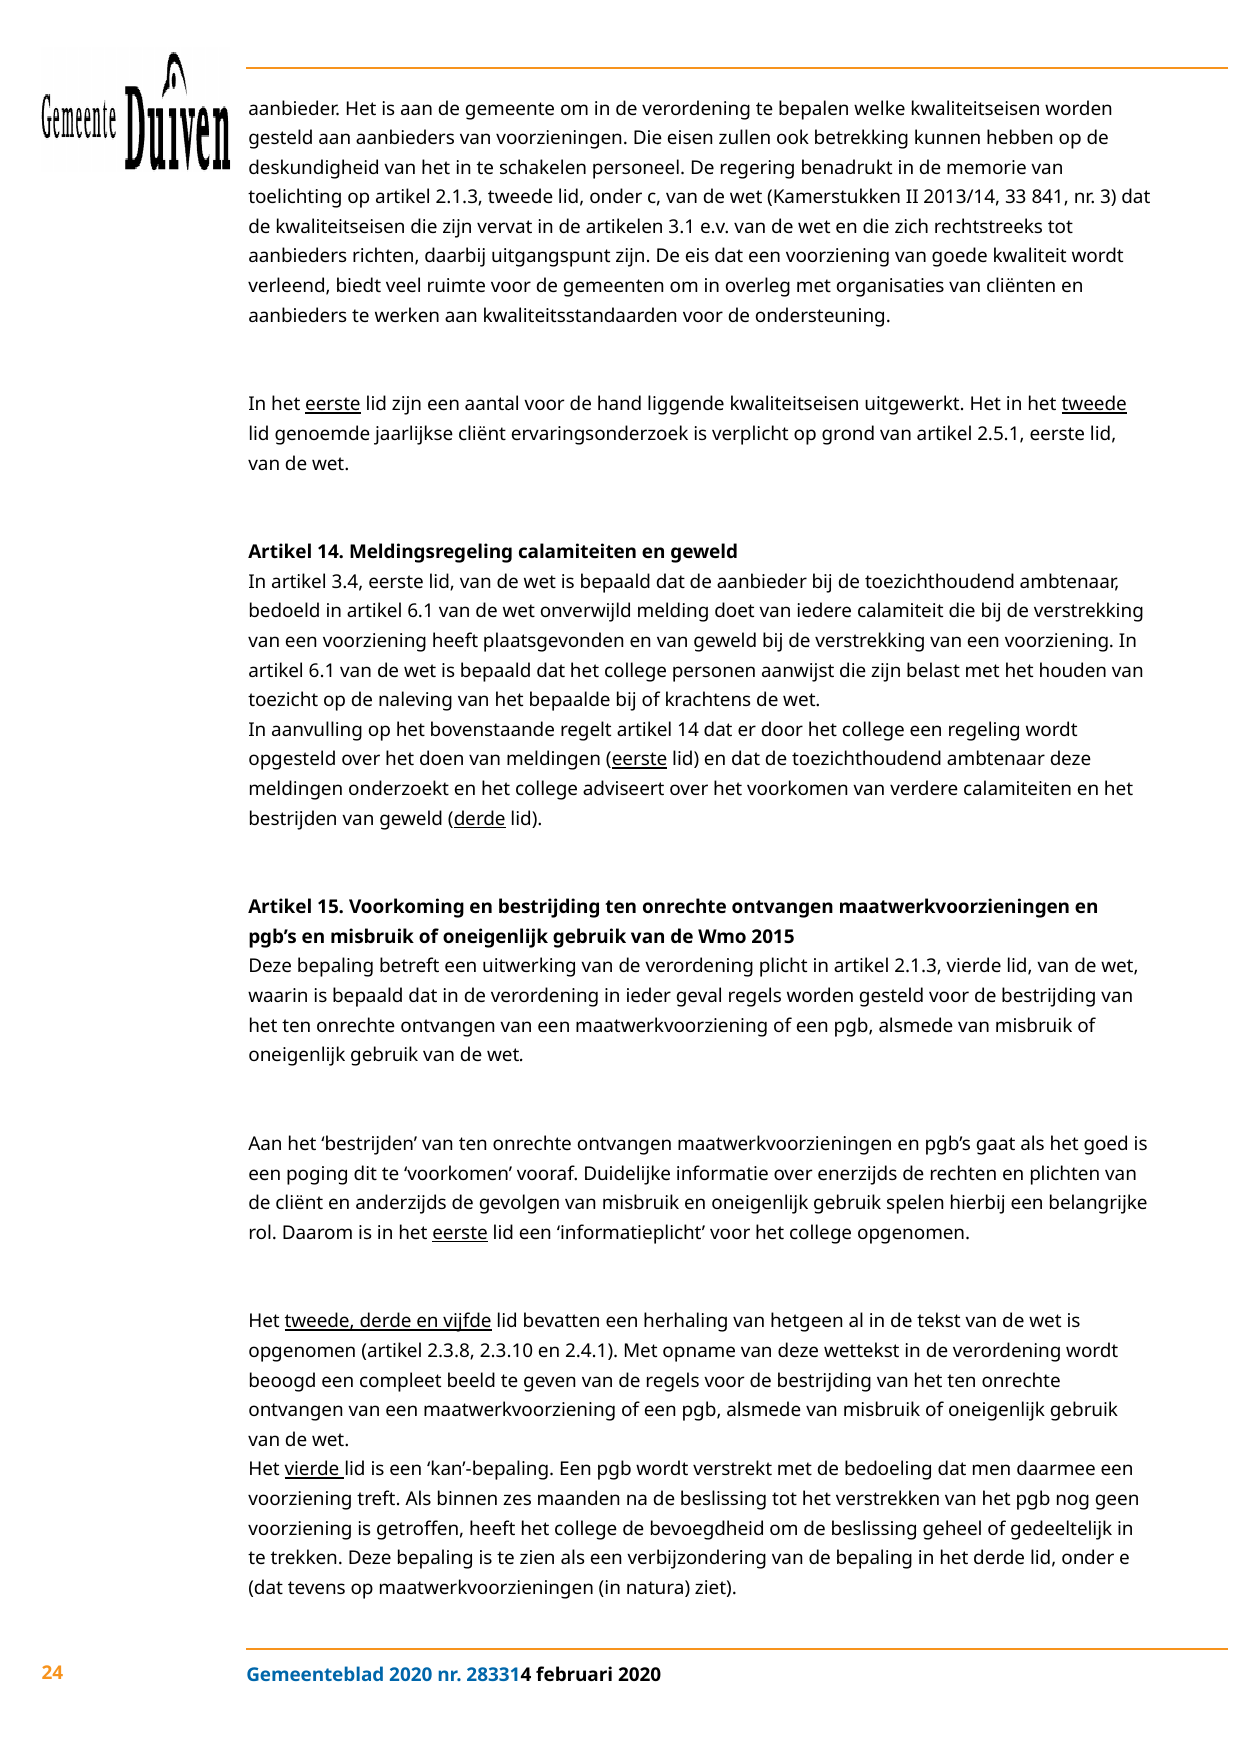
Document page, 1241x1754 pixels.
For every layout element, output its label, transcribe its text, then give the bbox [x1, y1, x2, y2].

text Het vierde lid is een ‘kan’-bepaling. Een pgb wordt verstrekt met de bedoeling dat men daarmee een voorziening treft. Als binnen zes maanden na de beslissing tot het verstrekken van het pgb nog geen voorziening is getroffen, heeft het college de bevoegdheid om de beslissing geheel of gedeeltelijk in te trekken. Deze bepaling is te zien als een verbijzondering van de bepaling in het derde lid, onder e (dat tevens op maatwerkvoorzieningen (in natura) ziet). [248, 1456, 1152, 1600]
text Het tweede, derde en vijfde lid bevatten een herhaling van hetgeen al in de tekst van de wet is opgenomen (artikel 2.3.8, 2.3.10 en 2.4.1). Met opname van deze wettekst in de verordening wordt beoogd een compleet beeld te geven van de regels voor de bestrijding van het ten onrechte ontvangen van een maatwerkvoorziening of een pgb, alsmede van misbruik of oneigenlijk gebruik van de wet. [248, 1308, 1152, 1452]
text In aanvulling op het bovenstaande regelt artikel 14 dat er door het college een regeling wordt opgesteld over het doen van meldingen (eerste lid) en dat de toezichthoudend ambtenaar deze meldingen onderzoekt en het college adviseert over het voorkomen van verdere calamiteiten en het bestrijden van geweld (derde lid). [248, 716, 1152, 831]
text aanbieder. Het is aan de gemeente om in de verordening te bepalen welke kwaliteitseisen worden gesteld aan aanbieders van voorzieningen. Die eisen zullen ook betrekking kunnen hebben op de deskundigheid van het in te schakelen personeel. De regering benadrukt in de memorie van toelichting op artikel 2.1.3, tweede lid, onder c, van de wet (Kamerstukken II 2013/14, 33 841, nr. 3) dat de kwaliteitseisen die zijn vervat in de artikelen 3.1 e.v. van de wet en die zich rechtstreeks tot aanbieders richten, daarbij uitgangspunt zijn. De eis dat een voorziening van goede kwaliteit wordt verleend, biedt veel ruimte voor de gemeenten om in overleg met organisaties van cliënten en aanbieders te werken aan kwaliteitsstandaarden voor de ondersteuning. [248, 95, 1152, 328]
text Artikel 15. Voorkoming en bestrijding ten onrechte ontvangen maatwerkvoorzieningen en pgb’s en misbruik of oneigenlijk gebruik van de Wmo 2015 [248, 893, 1152, 949]
text In het eerste lid zijn een aantal voor de hand liggende kwaliteitseisen uitgewerkt. Het in het tweede lid genoemde jaarlijkse cliënt ervaringsonderzoek is verplicht op grond van artikel 2.5.1, eerste lid, van de wet. [248, 391, 1152, 476]
text Aan het ‘bestrijden’ van ten onrechte ontvangen maatwerkvoorzieningen en pgb’s gaat als het goed is een poging dit te ‘voorkomen’ vooraf. Duidelijke informatie over enerzijds de rechten en plichten van de cliënt en anderzijds de gevolgen van misbruik en oneigenlijk gebruik spelen hierbij een belangrijke rol. Daarom is in het eerste lid een ‘informatieplicht’ voor het college opgenomen. [248, 1130, 1152, 1245]
text Artikel 14. Meldingsregeling calamiteiten en geweld [248, 538, 1152, 564]
text Deze bepaling betreft een uitwerking van de verordening plicht in artikel 2.1.3, vierde lid, van de wet, waarin is bepaald dat in de verordening in ieder geval regels worden gesteld voor de bestrijding van het ten onrechte ontvangen van een maatwerkvoorziening of een pgb, alsmede van misbruik of oneigenlijk gebruik van de wet. [248, 953, 1152, 1067]
picture [41, 47, 231, 172]
text In artikel 3.4, eerste lid, van de wet is bepaald dat de aanbieder bij de toezichthoudend ambtenaar, bedoeld in artikel 6.1 van de wet onverwijld melding doet van iedere calamiteit die bij de verstrekking van een voorziening heeft plaatsgevonden en van geweld bij de verstrekking van een voorziening. In artikel 6.1 van de wet is bepaald dat het college personen aanwijst die zijn belast met het houden van toezicht op de naleving van het bepaalde bij of krachtens de wet. [248, 568, 1152, 712]
